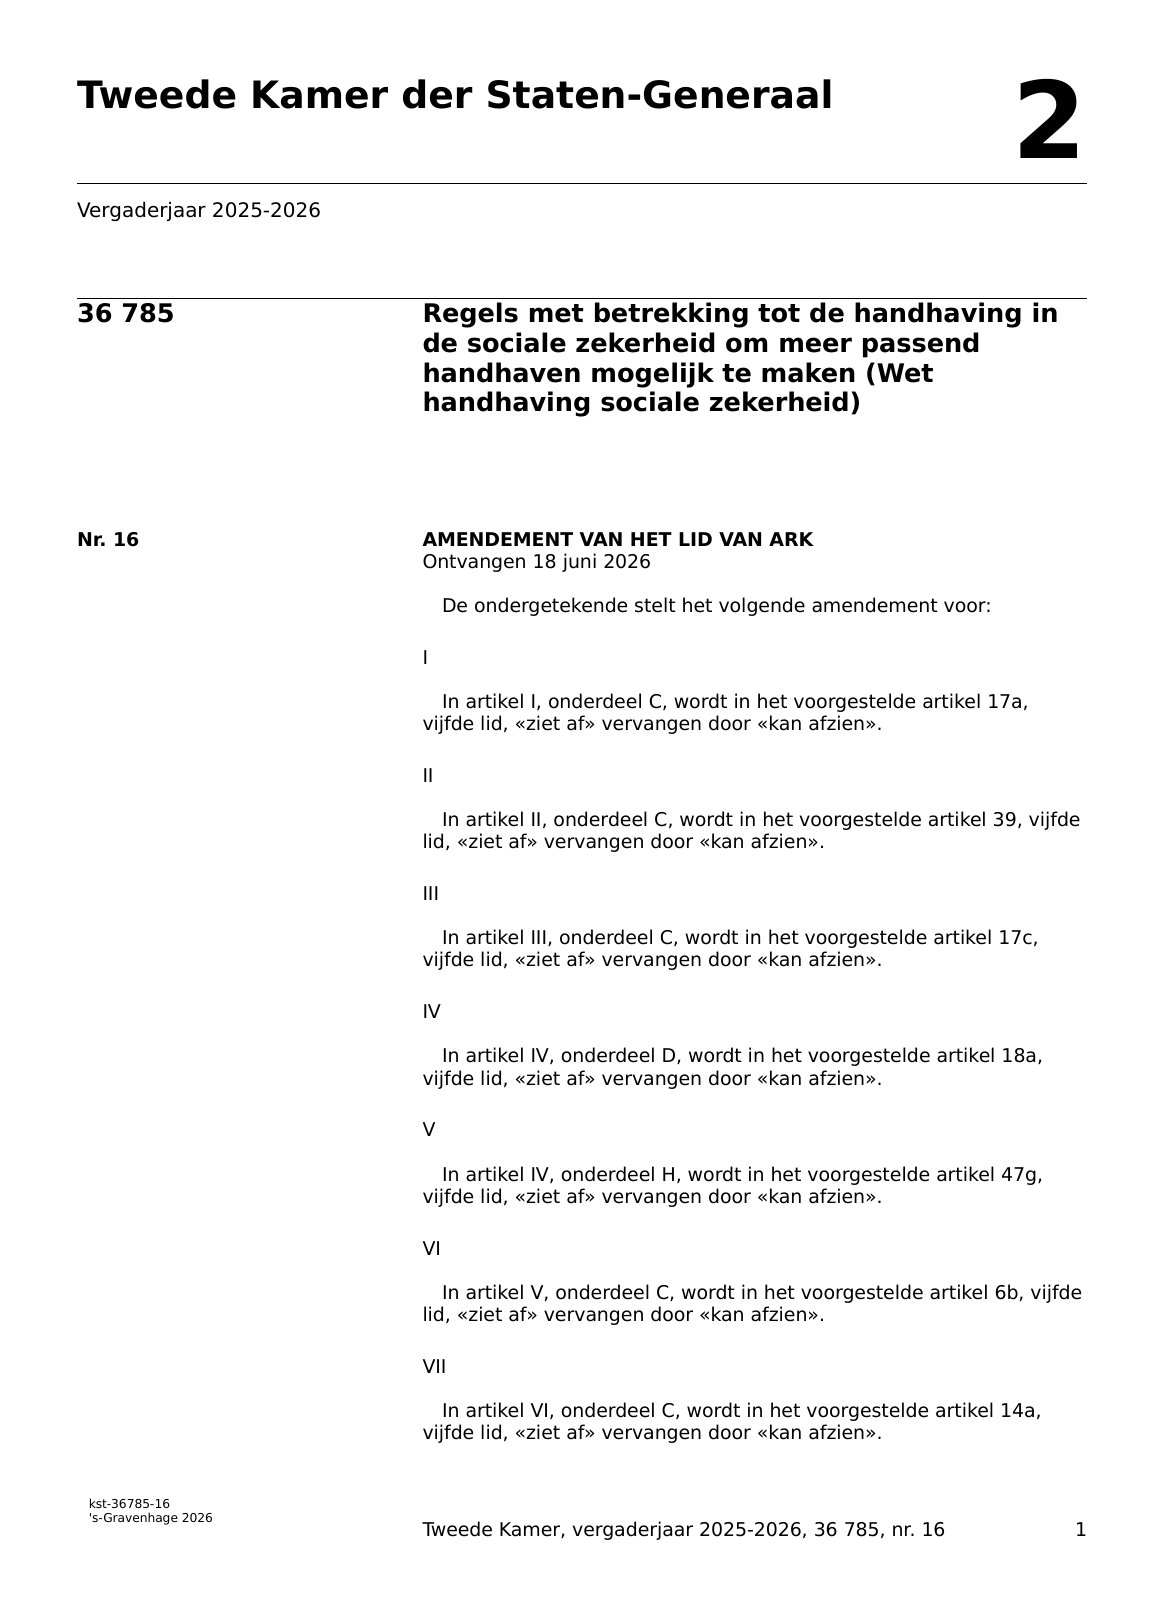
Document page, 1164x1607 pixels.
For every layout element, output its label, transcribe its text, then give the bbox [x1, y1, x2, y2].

subtitle 36 785 Regels met betrekking tot de handhaving in de sociale zekerheid om meer passend handhaven mogelijk te maken (Wet handhaving sociale zekerheid) [77, 299, 1087, 418]
table_header Tweede Kamer der Staten-Generaal [77, 59, 886, 183]
text 's-Gravenhage 2026 [88, 1511, 323, 1525]
subtitle IV [422, 1001, 1087, 1023]
subtitle I [422, 647, 1087, 669]
subtitle III [422, 883, 1087, 905]
subtitle VI [422, 1237, 1087, 1259]
table_cell Vergaderjaar 2025-2026 [77, 184, 1087, 298]
text In artikel II, onderdeel C, wordt in het voorgestelde artikel 39, vijfde lid, «ziet af» vervangen door «kan afzien». [422, 809, 1087, 853]
text Ontvangen 18 juni 2026 [422, 551, 1087, 573]
text In artikel III, onderdeel C, wordt in het voorgestelde artikel 17c, vijfde lid, «ziet af» vervangen door «kan afzien». [422, 927, 1087, 971]
subtitle VII [422, 1356, 1087, 1378]
text In artikel VI, onderdeel C, wordt in het voorgestelde artikel 14a, vijfde lid, «ziet af» vervangen door «kan afzien». [422, 1400, 1087, 1444]
text In artikel IV, onderdeel H, wordt in het voorgestelde artikel 47g, vijfde lid, «ziet af» vervangen door «kan afzien». [422, 1163, 1087, 1207]
table_header 2 [886, 59, 1087, 183]
subtitle Nr. 16 AMENDEMENT VAN HET LID VAN ARK [77, 529, 1087, 551]
subtitle V [422, 1119, 1087, 1141]
text kst-36785-16 [88, 1497, 323, 1511]
text In artikel V, onderdeel C, wordt in het voorgestelde artikel 6b, vijfde lid, «ziet af» vervangen door «kan afzien». [422, 1282, 1087, 1326]
subtitle II [422, 765, 1087, 787]
text De ondergetekende stelt het volgende amendement voor: [422, 595, 1087, 617]
text In artikel IV, onderdeel D, wordt in het voorgestelde artikel 18a, vijfde lid, «ziet af» vervangen door «kan afzien». [422, 1045, 1087, 1089]
text In artikel I, onderdeel C, wordt in het voorgestelde artikel 17a, vijfde lid, «ziet af» vervangen door «kan afzien». [422, 691, 1087, 735]
